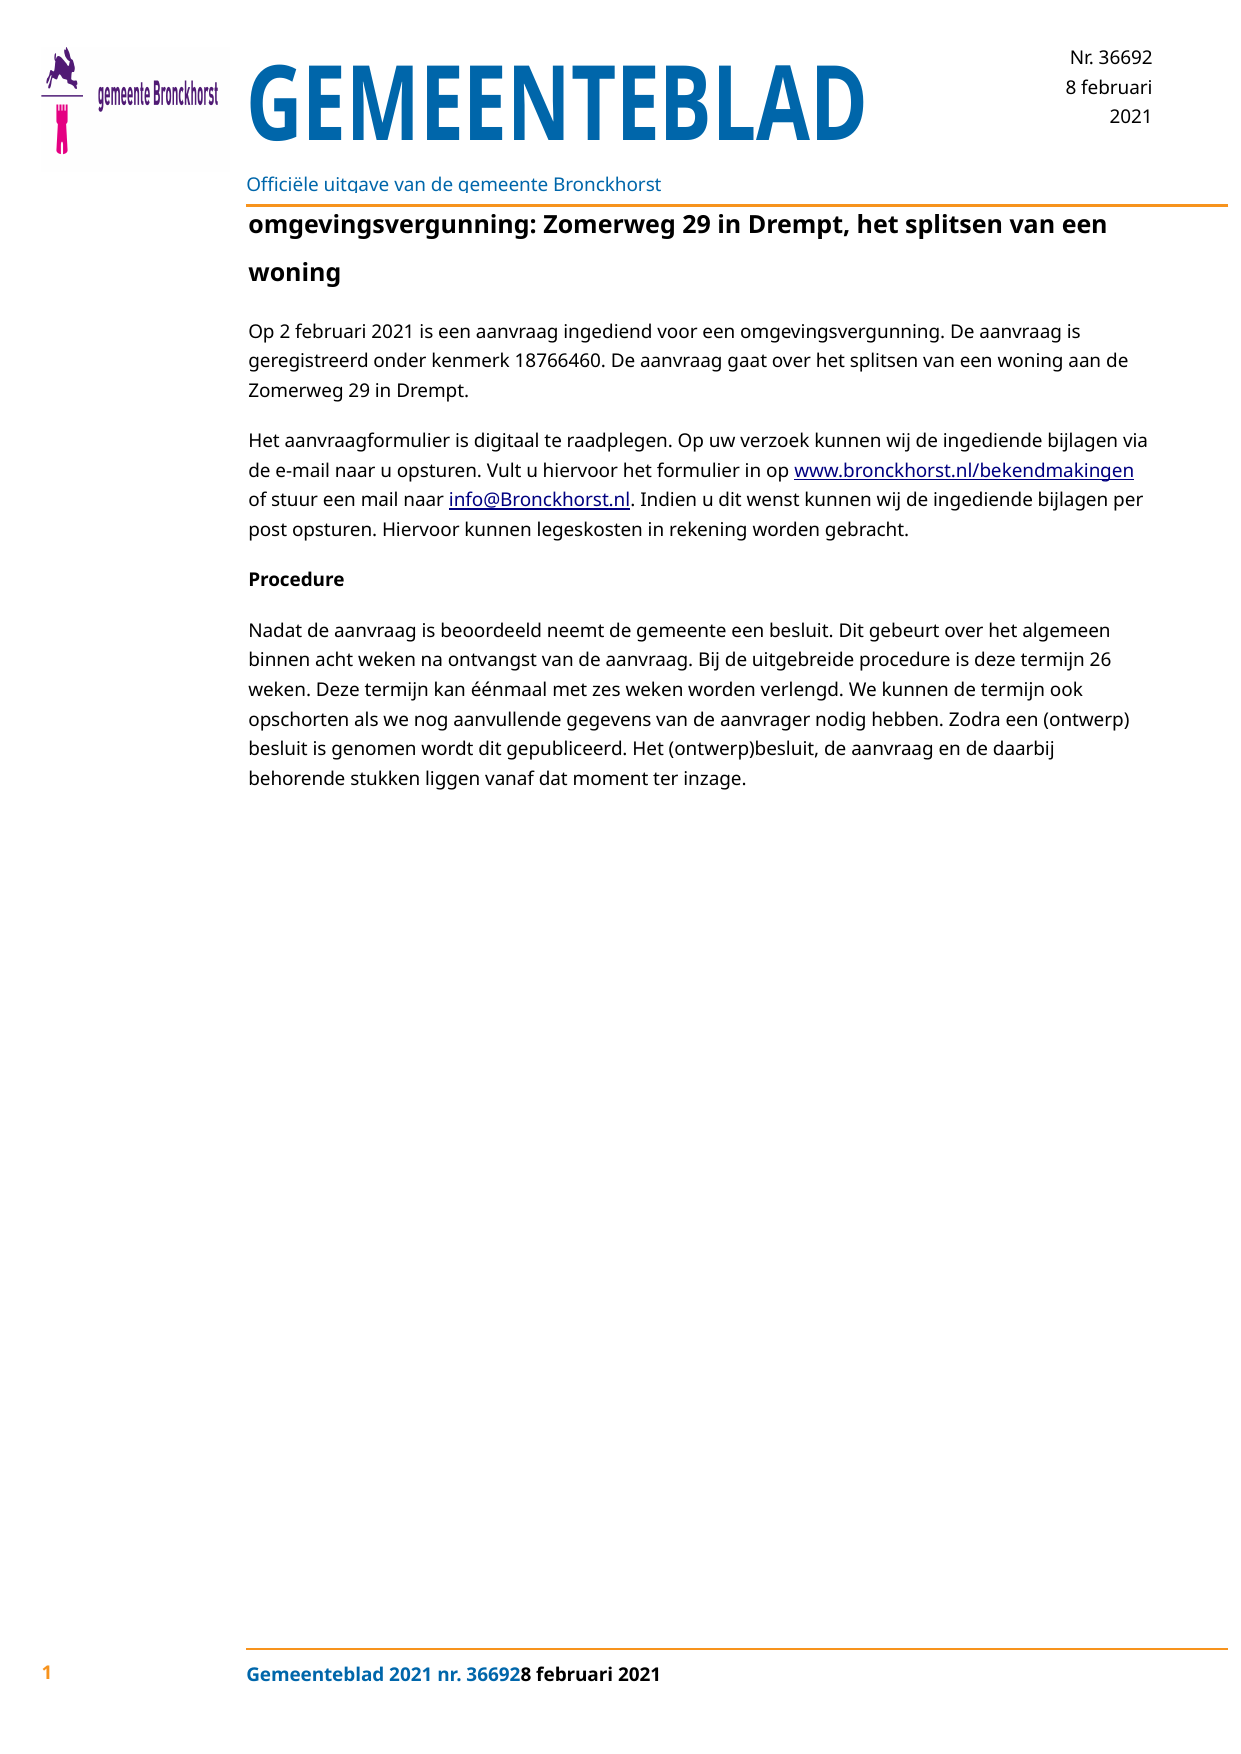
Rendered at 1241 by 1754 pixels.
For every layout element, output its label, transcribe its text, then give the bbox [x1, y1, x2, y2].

text Het aanvraagformulier is digitaal te raadplegen. Op uw verzoek kunnen wij de ingediende bijlagen via de e-mail naar u opsturen. Vult u hiervoor het formulier in op www.bronckhorst.nl/bekendmakingen of stuur een mail naar info@Bronckhorst.nl. Indien u dit wenst kunnen wij de ingediende bijlagen per post opsturen. Hiervoor kunnen legeskosten in rekening worden gebracht. [248, 427, 1152, 542]
text Procedure [248, 567, 1152, 592]
text Nadat de aanvraag is beoordeeld neemt de gemeente een besluit. Dit gebeurt over het algemeen binnen acht weken na ontvangst van de aanvraag. Bij de uitgebreide procedure is deze termijn 26 weken. Deze termijn kan éénmaal met zes weken worden verlengd. We kunnen de termijn ook opschorten als we nog aanvullende gegevens van de aanvrager nodig hebben. Zodra een (ontwerp) besluit is genomen wordt dit gepubliceerd. Het (ontwerp)besluit, de aanvraag en de daarbij behorende stukken liggen vanaf dat moment ter inzage. [248, 617, 1152, 791]
text omgevingsvergunning: Zomerweg 29 in Drempt, het splitsen van een woning [248, 207, 1152, 288]
picture [41, 47, 231, 172]
text Op 2 februari 2021 is een aanvraag ingediend voor een omgevingsvergunning. De aanvraag is geregistreerd onder kenmerk 18766460. De aanvraag gaat over het splitsen van een woning aan de Zomerweg 29 in Drempt. [248, 318, 1152, 403]
